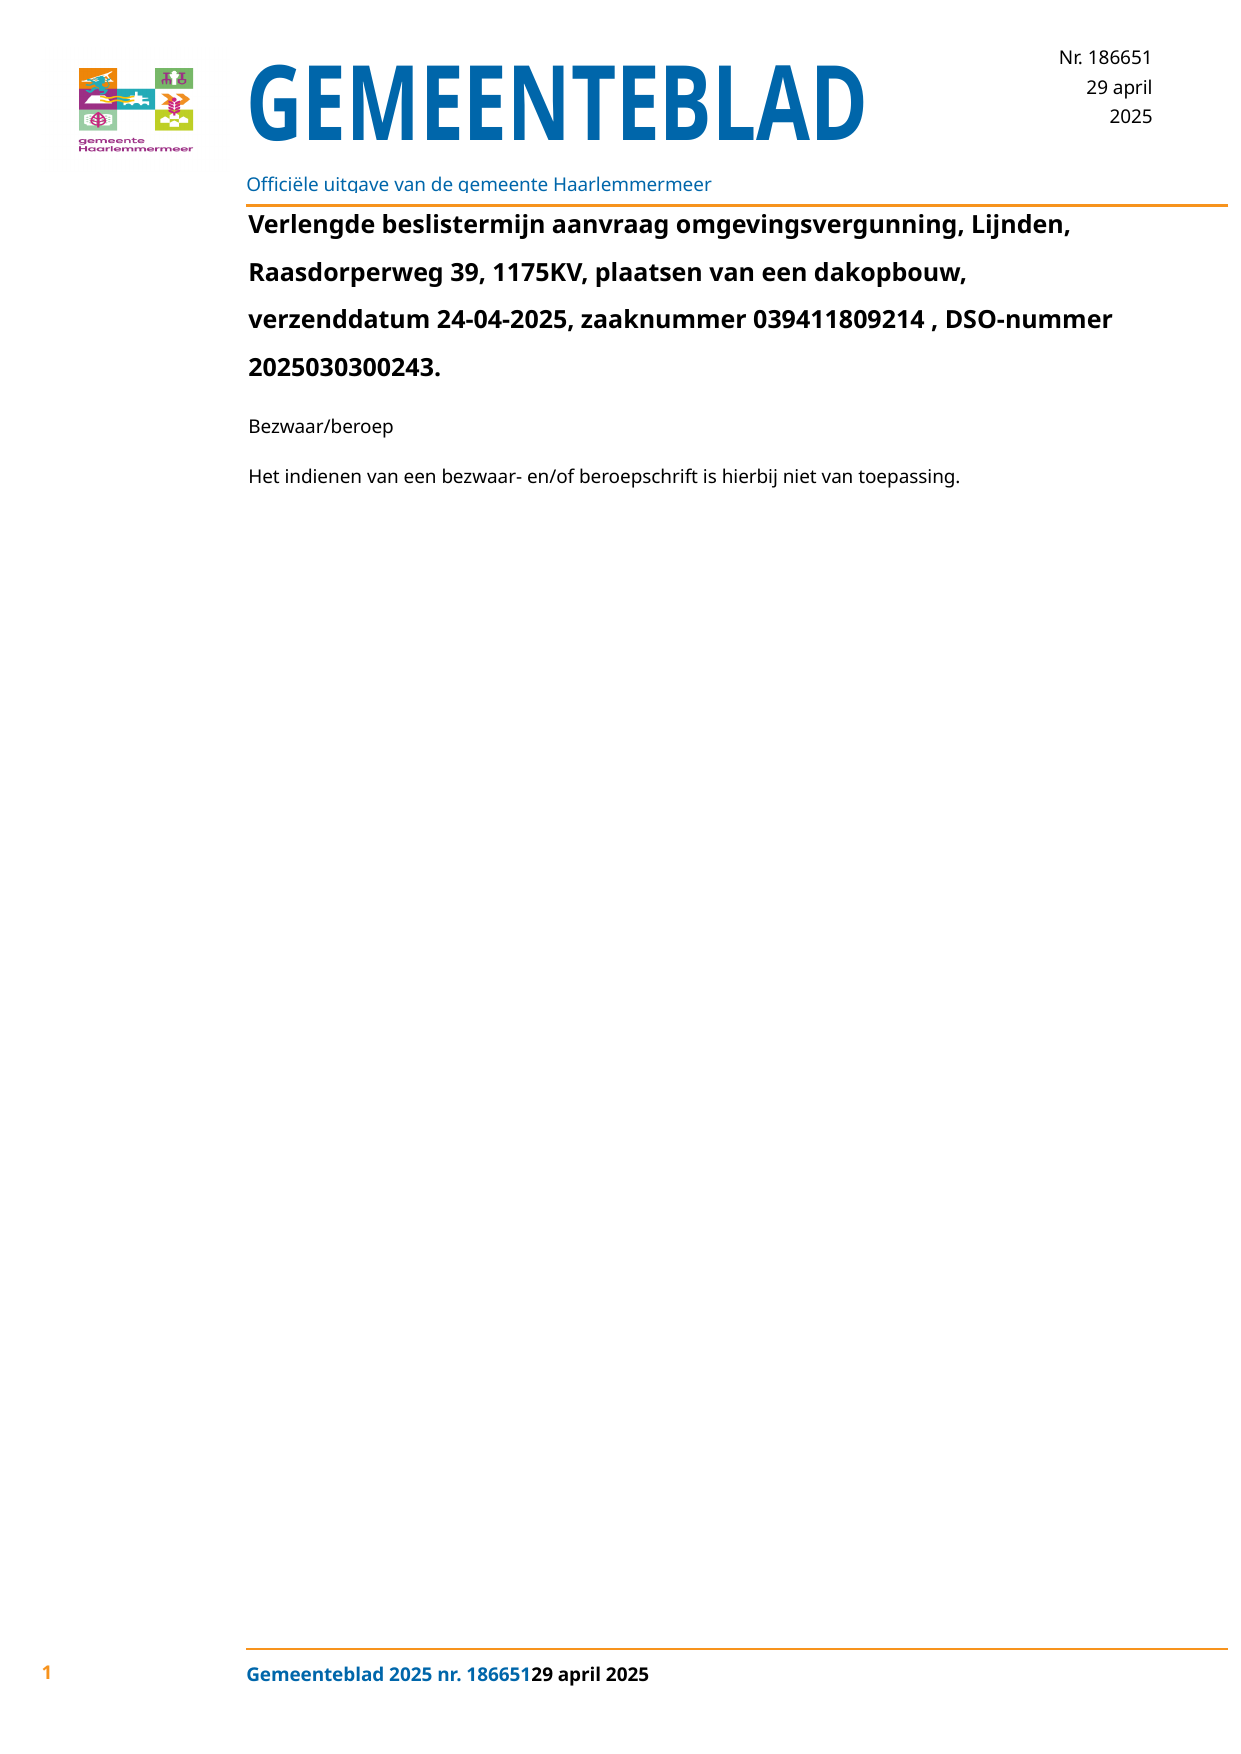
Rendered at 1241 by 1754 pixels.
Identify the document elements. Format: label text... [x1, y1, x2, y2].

text Het indienen van een bezwaar- en/of beroepschrift is hierbij niet van toepassing. [248, 463, 1152, 489]
picture [41, 47, 231, 172]
text Bezwaar/beroep [248, 413, 1152, 439]
text Verlengde beslistermijn aanvraag omgevingsvergunning, Lijnden, Raasdorperweg 39, 1175KV, plaatsen van een dakopbouw, verzenddatum 24-04-2025, zaaknummer 039411809214 , DSO-nummer 2025030300243. [248, 207, 1152, 384]
